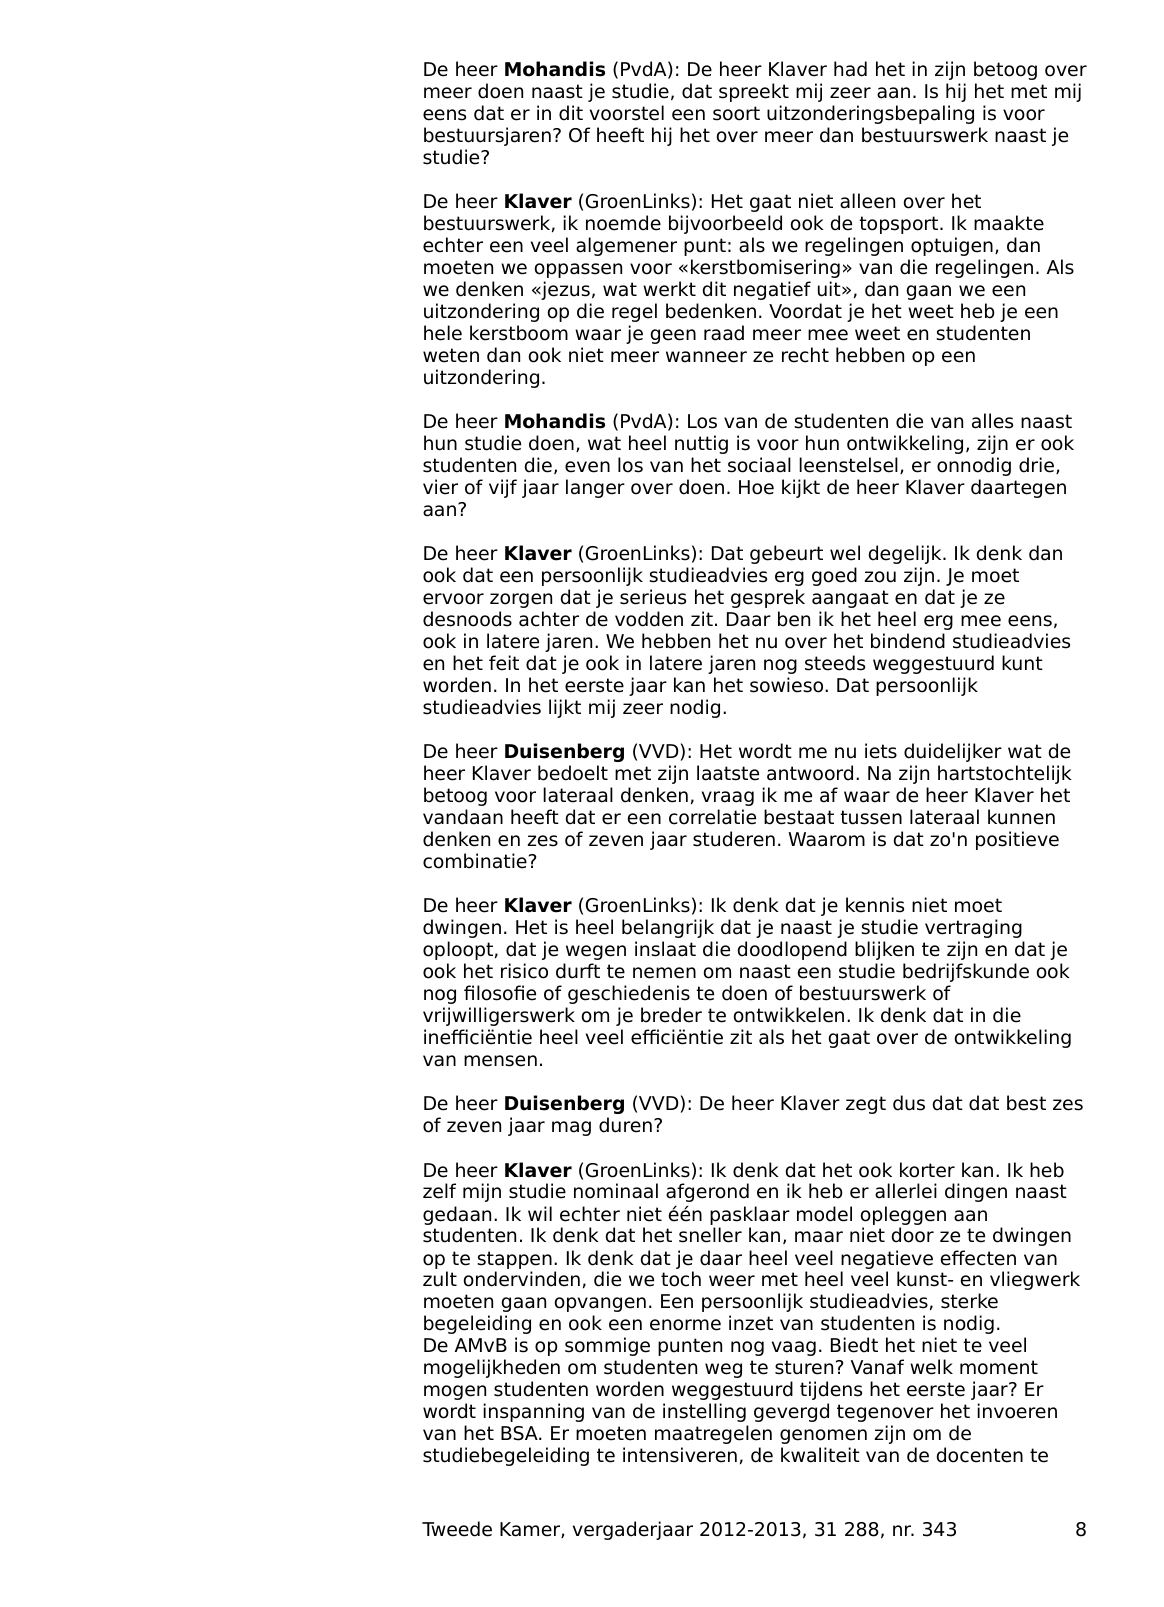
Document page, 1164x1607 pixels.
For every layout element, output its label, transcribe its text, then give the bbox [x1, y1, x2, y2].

text De heer Klaver (GroenLinks): Ik denk dat het ook korter kan. Ik heb zelf mijn studie nominaal afgerond en ik heb er allerlei dingen naast gedaan. Ik wil echter niet één pasklaar model opleggen aan studenten. Ik denk dat het sneller kan, maar niet door ze te dwingen op te stappen. Ik denk dat je daar heel veel negatieve effecten van zult ondervinden, die we toch weer met heel veel kunst- en vliegwerk moeten gaan opvangen. Een persoonlijk studieadvies, sterke begeleiding en ook een enorme inzet van studenten is nodig. [422, 1159, 1087, 1335]
text De heer Mohandis (PvdA): De heer Klaver had het in zijn betoog over meer doen naast je studie, dat spreekt mij zeer aan. Is hij het met mij eens dat er in dit voorstel een soort uitzonderingsbepaling is voor bestuursjaren? Of heeft hij het over meer dan bestuurswerk naast je studie? [422, 59, 1087, 169]
text De heer Duisenberg (VVD): De heer Klaver zegt dus dat dat best zes of zeven jaar mag duren? [422, 1093, 1087, 1137]
text De heer Mohandis (PvdA): Los van de studenten die van alles naast hun studie doen, wat heel nuttig is voor hun ontwikkeling, zijn er ook studenten die, even los van het sociaal leenstelsel, er onnodig drie, vier of vijf jaar langer over doen. Hoe kijkt de heer Klaver daartegen aan? [422, 411, 1087, 521]
text De heer Duisenberg (VVD): Het wordt me nu iets duidelijker wat de heer Klaver bedoelt met zijn laatste antwoord. Na zijn hartstochtelijk betoog voor lateraal denken, vraag ik me af waar de heer Klaver het vandaan heeft dat er een correlatie bestaat tussen lateraal kunnen denken en zes of zeven jaar studeren. Waarom is dat zo'n positieve combinatie? [422, 741, 1087, 873]
text De heer Klaver (GroenLinks): Dat gebeurt wel degelijk. Ik denk dan ook dat een persoonlijk studieadvies erg goed zou zijn. Je moet ervoor zorgen dat je serieus het gesprek aangaat en dat je ze desnoods achter de vodden zit. Daar ben ik het heel erg mee eens, ook in latere jaren. We hebben het nu over het bindend studieadvies en het feit dat je ook in latere jaren nog steeds weggestuurd kunt worden. In het eerste jaar kan het sowieso. Dat persoonlijk studieadvies lijkt mij zeer nodig. [422, 543, 1087, 719]
text De heer Klaver (GroenLinks): Ik denk dat je kennis niet moet dwingen. Het is heel belangrijk dat je naast je studie vertraging oploopt, dat je wegen inslaat die doodlopend blijken te zijn en dat je ook het risico durft te nemen om naast een studie bedrijfskunde ook nog filosofie of geschiedenis te doen of bestuurswerk of vrijwilligerswerk om je breder te ontwikkelen. Ik denk dat in die inefficiëntie heel veel efficiëntie zit als het gaat over de ontwikkeling van mensen. [422, 895, 1087, 1071]
text De heer Klaver (GroenLinks): Het gaat niet alleen over het bestuurswerk, ik noemde bijvoorbeeld ook de topsport. Ik maakte echter een veel algemener punt: als we regelingen optuigen, dan moeten we oppassen voor «kerstbomisering» van die regelingen. Als we denken «jezus, wat werkt dit negatief uit», dan gaan we een uitzondering op die regel bedenken. Voordat je het weet heb je een hele kerstboom waar je geen raad meer mee weet en studenten weten dan ook niet meer wanneer ze recht hebben op een uitzondering. [422, 191, 1087, 389]
text De AMvB is op sommige punten nog vaag. Biedt het niet te veel mogelijkheden om studenten weg te sturen? Vanaf welk moment mogen studenten worden weggestuurd tijdens het eerste jaar? Er wordt inspanning van de instelling gevergd tegenover het invoeren van het BSA. Er moeten maatregelen genomen zijn om de studiebegeleiding te intensiveren, de kwaliteit van de docenten te [422, 1335, 1087, 1467]
